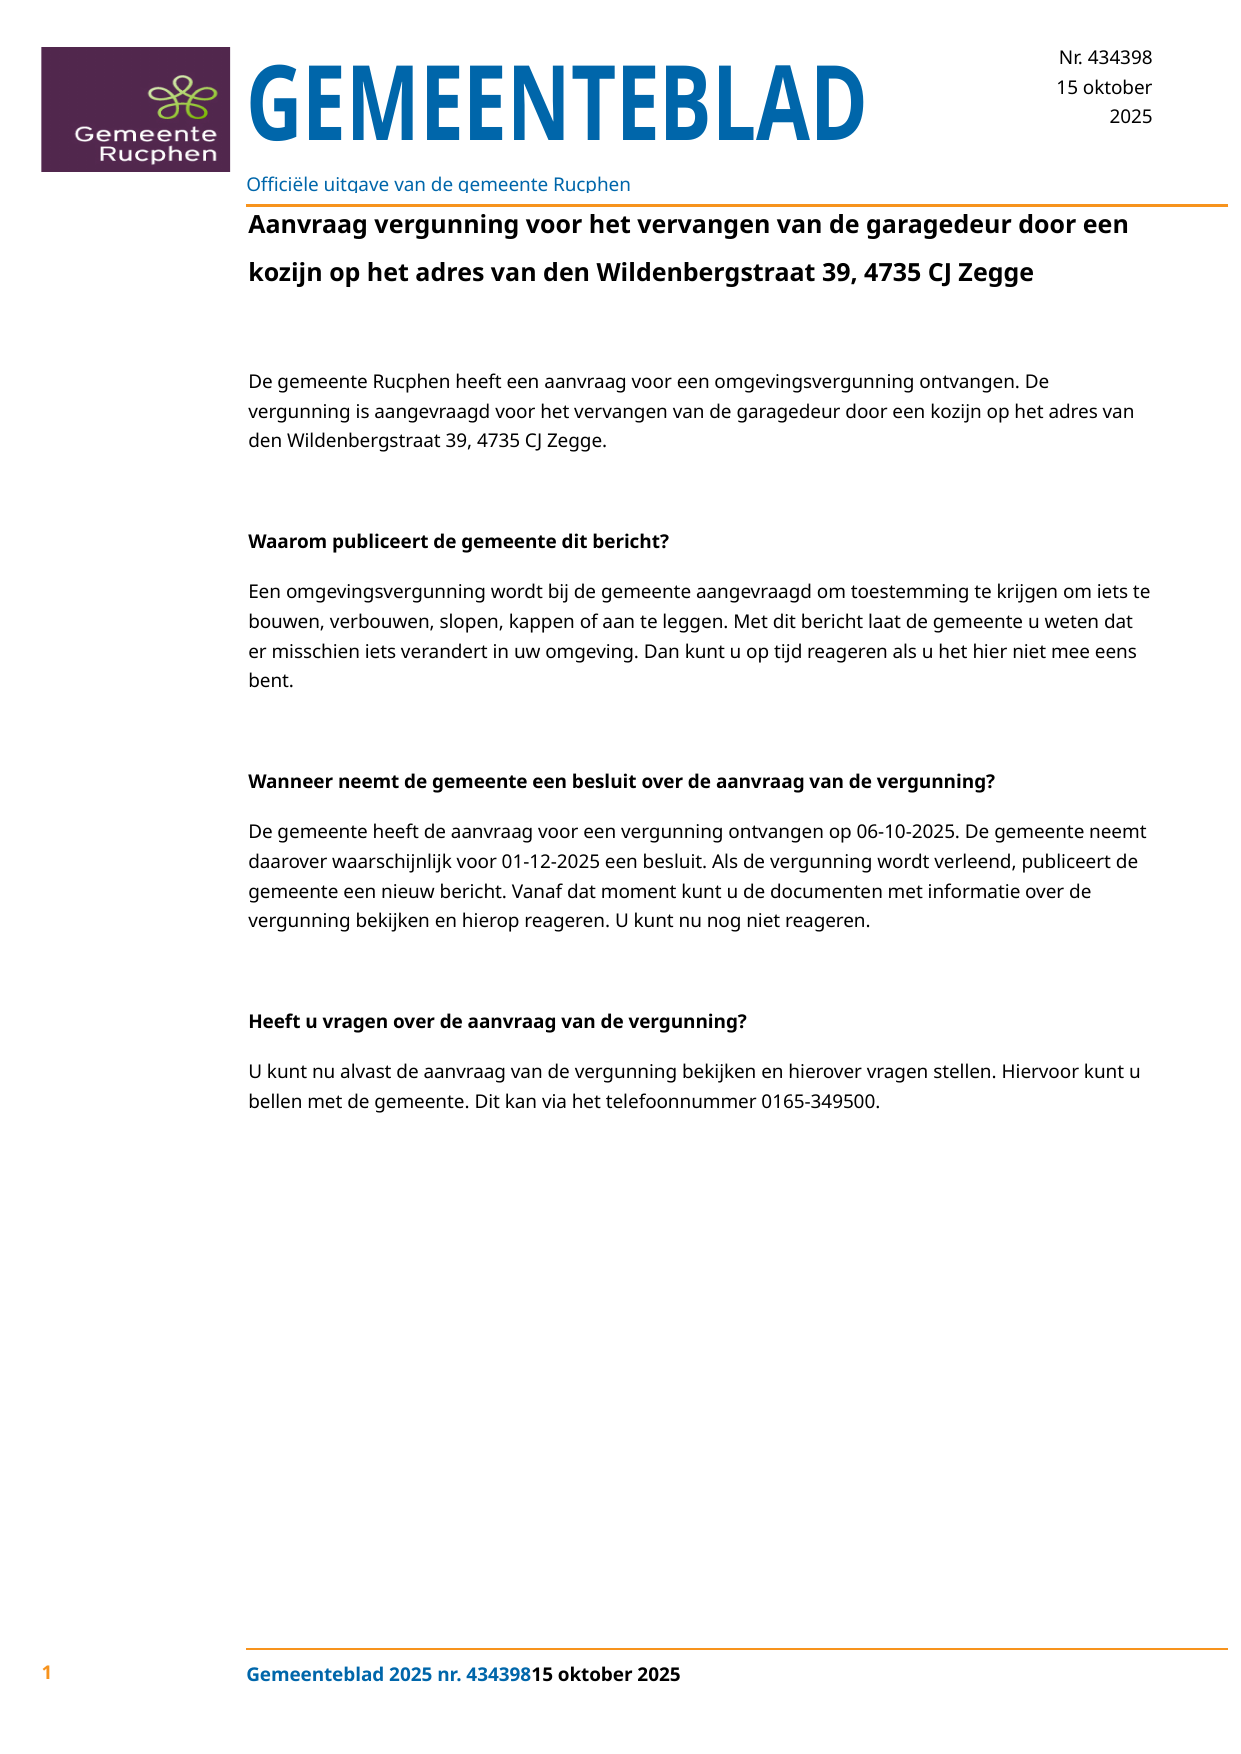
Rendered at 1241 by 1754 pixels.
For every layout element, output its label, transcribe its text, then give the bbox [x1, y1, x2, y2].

text Wanneer neemt de gemeente een besluit over de aanvraag van de vergunning? [248, 768, 1152, 794]
text Aanvraag vergunning voor het vervangen van de garagedeur door een kozijn op het adres van den Wildenbergstraat 39, 4735 CJ Zegge [248, 207, 1152, 288]
text Waarom publiceert de gemeente dit bericht? [248, 528, 1152, 554]
text U kunt nu alvast de aanvraag van de vergunning bekijken en hierover vragen stellen. Hiervoor kunt u bellen met de gemeente. Dit kan via het telefoonnummer 0165-349500. [248, 1059, 1152, 1114]
text Een omgevingsvergunning wordt bij de gemeente aangevraagd om toestemming te krijgen om iets te bouwen, verbouwen, slopen, kappen of aan te leggen. Met dit bericht laat de gemeente u weten dat er misschien iets verandert in uw omgeving. Dan kunt u op tijd reageren als u het hier niet mee eens bent. [248, 579, 1152, 693]
text Heeft u vragen over de aanvraag van de vergunning? [248, 1008, 1152, 1034]
text De gemeente heeft de aanvraag voor een vergunning ontvangen op 06-10-2025. De gemeente neemt daarover waarschijnlijk voor 01-12-2025 een besluit. Als de vergunning wordt verleend, publiceert de gemeente een nieuw bericht. Vanaf dat moment kunt u de documenten met informatie over de vergunning bekijken en hierop reageren. U kunt nu nog niet reageren. [248, 819, 1152, 933]
picture [41, 47, 231, 172]
text De gemeente Rucphen heeft een aanvraag voor een omgevingsvergunning ontvangen. De vergunning is aangevraagd voor het vervangen van de garagedeur door een kozijn op het adres van den Wildenbergstraat 39, 4735 CJ Zegge. [248, 368, 1152, 453]
